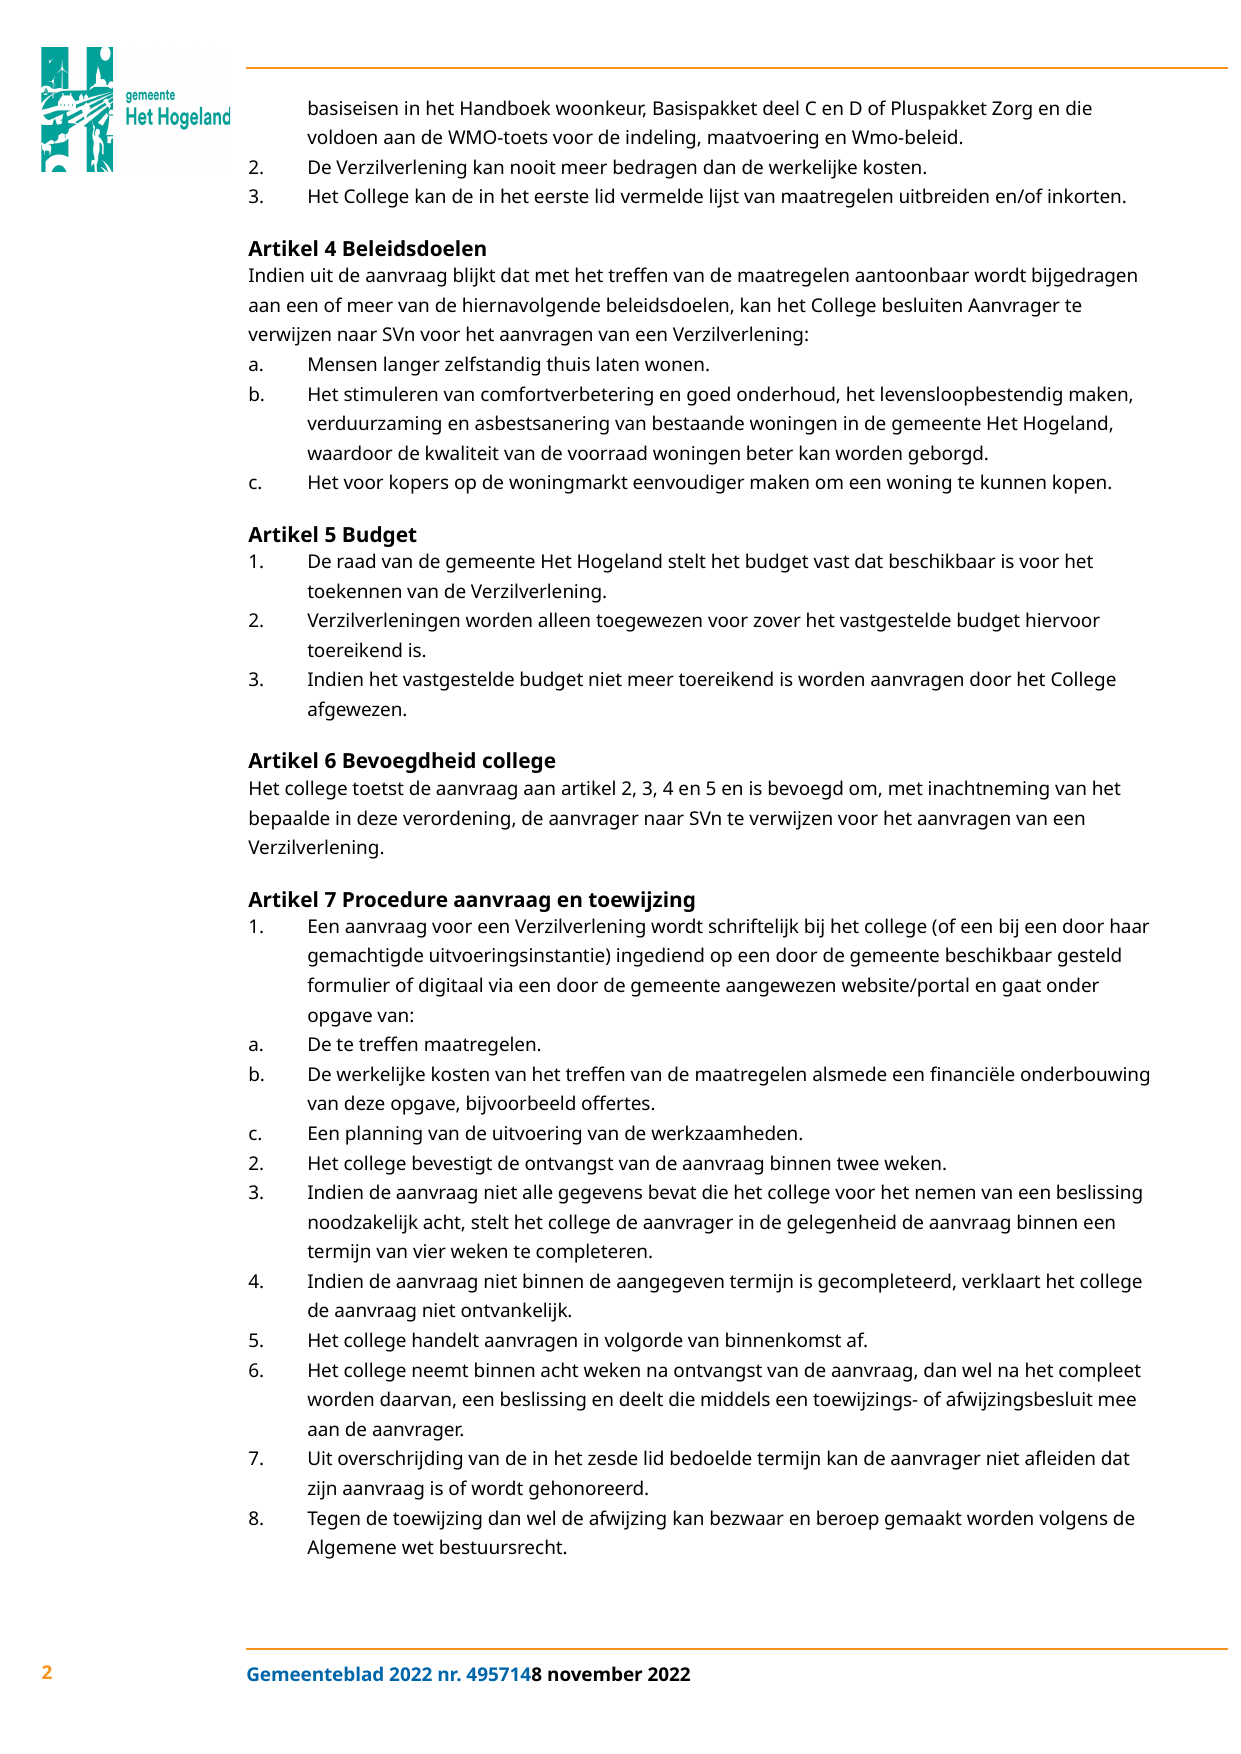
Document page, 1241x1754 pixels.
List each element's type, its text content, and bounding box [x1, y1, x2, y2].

list De Verzilverlening kan nooit meer bedragen dan de werkelijke kosten. [248, 154, 1152, 180]
list De raad van de gemeente Het Hogeland stelt het budget vast dat beschikbaar is voor het toekennen van de Verzilverlening. [248, 548, 1152, 604]
list De werkelijke kosten van het treffen van de maatregelen alsmede een financiële onderbouwing van deze opgave, bijvoorbeeld offertes. [248, 1061, 1152, 1116]
list Het college handelt aanvragen in volgorde van binnenkomst af. [248, 1327, 1152, 1353]
list Het College kan de in het eerste lid vermelde lijst van maatregelen uitbreiden en/of inkorten. [248, 183, 1152, 209]
text Indien uit de aanvraag blijkt dat met het treffen van de maatregelen aantoonbaar wordt bijgedragen aan een of meer van de hiernavolgende beleidsdoelen, kan het College besluiten Aanvrager te verwijzen naar SVn voor het aanvragen van een Verzilverlening: [248, 262, 1152, 347]
list Verzilverleningen worden alleen toegewezen voor zover het vastgestelde budget hiervoor toereikend is. [248, 607, 1152, 663]
list basiseisen in het Handboek woonkeur, Basispakket deel C en D of Pluspakket Zorg en die voldoen aan de WMO-toets voor de indeling, maatvoering en Wmo-beleid. [248, 95, 1152, 150]
list Een planning van de uitvoering van de werkzaamheden. [248, 1120, 1152, 1146]
list De te treffen maatregelen. [248, 1031, 1152, 1057]
text Artikel 5 Budget [248, 520, 1152, 548]
list Indien het vastgestelde budget niet meer toereikend is worden aanvragen door het College afgewezen. [248, 667, 1152, 722]
text Het college toetst de aanvraag aan artikel 2, 3, 4 en 5 en is bevoegd om, met inachtneming van het bepaalde in deze verordening, de aanvrager naar SVn te verwijzen voor het aanvragen van een Verzilverlening. [248, 775, 1152, 860]
list Indien de aanvraag niet binnen de aangegeven termijn is gecompleteerd, verklaart het college de aanvraag niet ontvankelijk. [248, 1268, 1152, 1323]
list Tegen de toewijzing dan wel de afwijzing kan bezwaar en beroep gemaakt worden volgens de Algemene wet bestuursrecht. [248, 1505, 1152, 1560]
list Het voor kopers op de woningmarkt eenvoudiger maken om een woning te kunnen kopen. [248, 469, 1152, 495]
list Het college neemt binnen acht weken na ontvangst van de aanvraag, dan wel na het compleet worden daarvan, een beslissing en deelt die middels een toewijzings- of afwijzingsbesluit mee aan de aanvrager. [248, 1357, 1152, 1442]
list Het college bevestigt de ontvangst van de aanvraag binnen twee weken. [248, 1150, 1152, 1176]
text Artikel 6 Bevoegdheid college [248, 747, 1152, 775]
text Artikel 4 Beleidsdoelen [248, 234, 1152, 262]
list Indien de aanvraag niet alle gegevens bevat die het college voor het nemen van een beslissing noodzakelijk acht, stelt het college de aanvrager in de gelegenheid de aanvraag binnen een termijn van vier weken te completeren. [248, 1179, 1152, 1264]
list Mensen langer zelfstandig thuis laten wonen. [248, 351, 1152, 377]
list Uit overschrijding van de in het zesde lid bedoelde termijn kan de aanvrager niet afleiden dat zijn aanvraag is of wordt gehonoreerd. [248, 1446, 1152, 1501]
picture [41, 47, 231, 172]
text Artikel 7 Procedure aanvraag en toewijzing [248, 885, 1152, 913]
list Een aanvraag voor een Verzilverlening wordt schriftelijk bij het college (of een bij een door haar gemachtigde uitvoeringsinstantie) ingediend op een door de gemeente beschikbaar gesteld formulier of digitaal via een door de gemeente aangewezen website/portal en gaat onder opgave van: [248, 913, 1152, 1028]
list Het stimuleren van comfortverbetering en goed onderhoud, het levensloopbestendig maken, verduurzaming en asbestsanering van bestaande woningen in de gemeente Het Hogeland, waardoor de kwaliteit van de voorraad woningen beter kan worden geborgd. [248, 381, 1152, 466]
